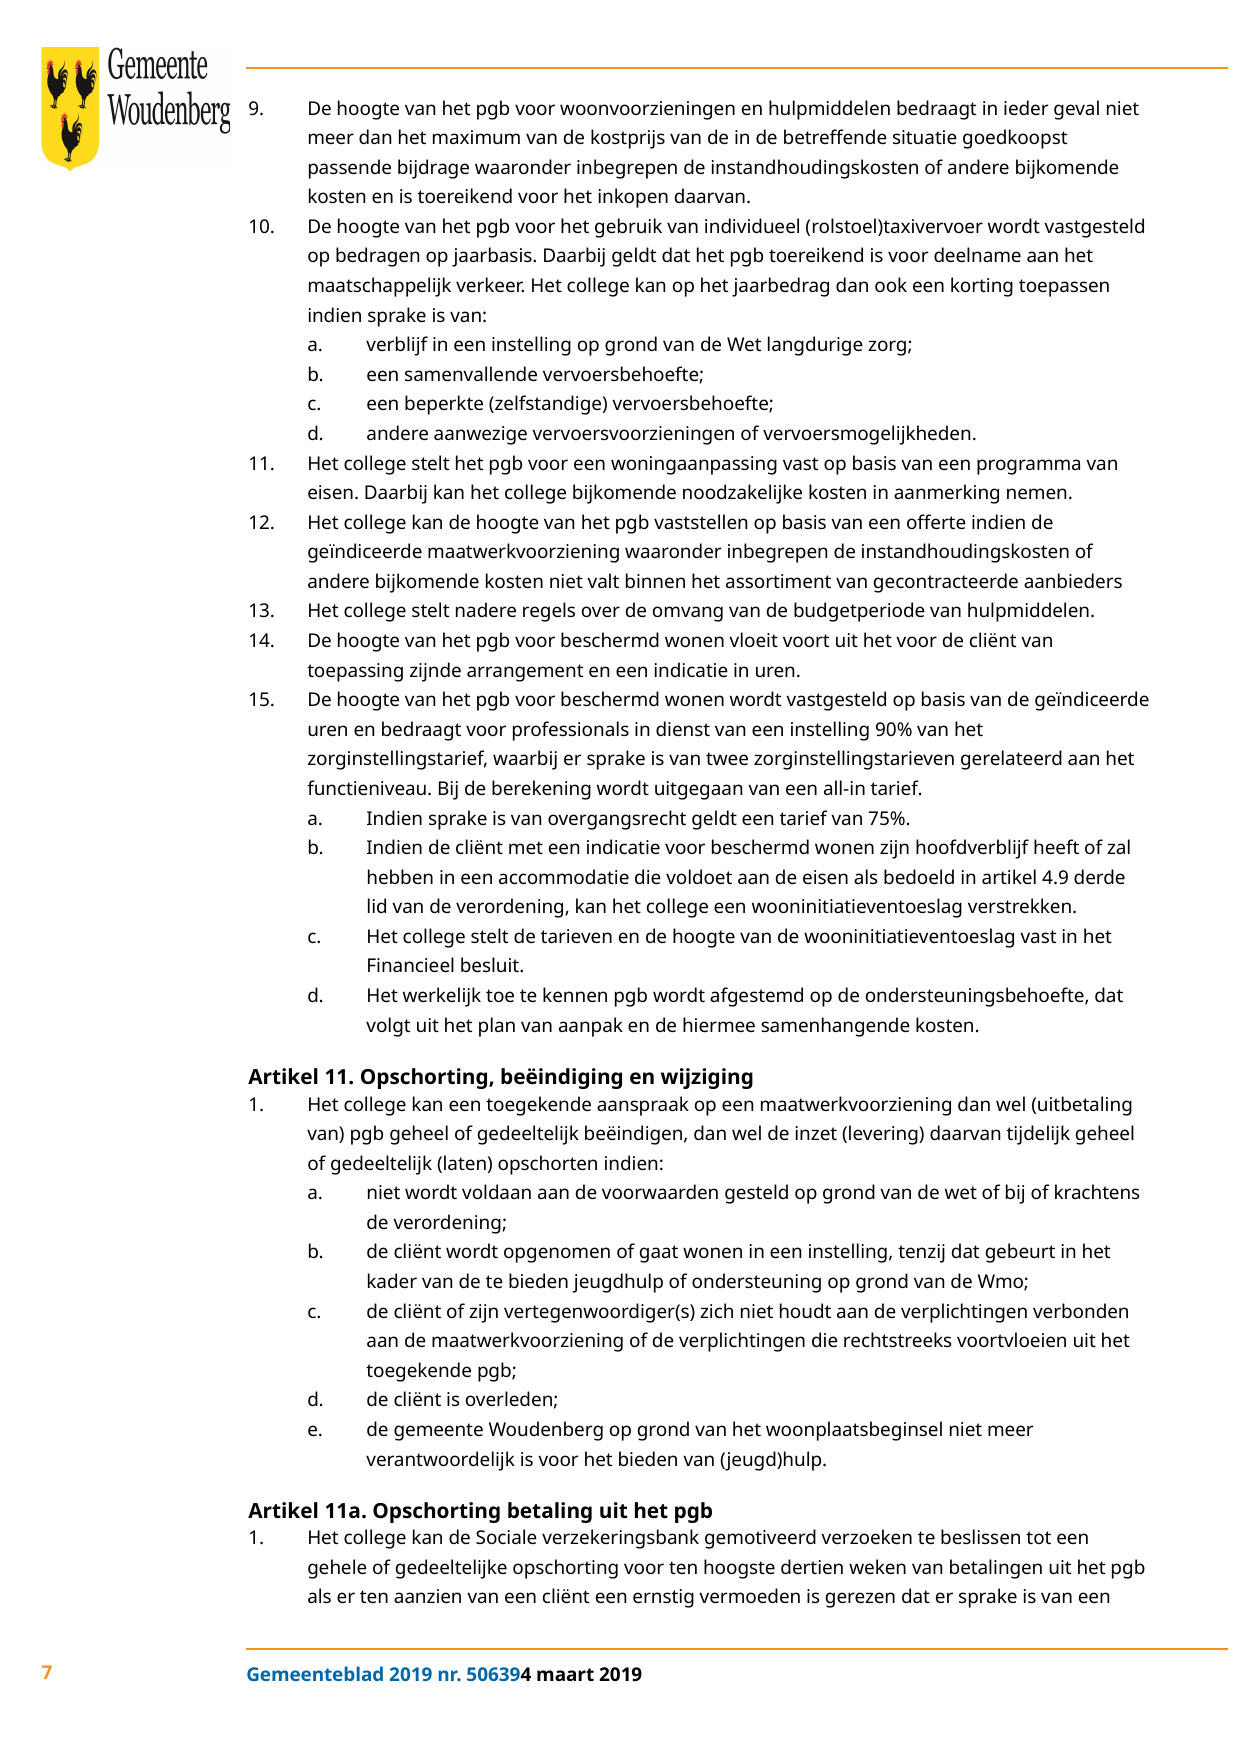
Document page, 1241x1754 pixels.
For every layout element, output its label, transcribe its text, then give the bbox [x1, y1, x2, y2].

list de gemeente Woudenberg op grond van het woonplaatsbeginsel niet meer verantwoordelijk is voor het bieden van (jeugd)hulp. [307, 1416, 1152, 1471]
list De hoogte van het pgb voor beschermd wonen vloeit voort uit het voor de cliënt van toepassing zijnde arrangement en een indicatie in uren. [248, 627, 1152, 683]
list Indien de cliënt met een indicatie voor beschermd wonen zijn hoofdverblijf heeft of zal hebben in een accommodatie die voldoet aan de eisen als bedoeld in artikel 4.9 derde lid van de verordening, kan het college een wooninitiatieventoeslag verstrekken. [307, 834, 1152, 919]
list Indien sprake is van overgangsrecht geldt een tarief van 75%. [307, 805, 1152, 831]
list Het college kan de hoogte van het pgb vaststellen op basis van een offerte indien de geïndiceerde maatwerkvoorziening waaronder inbegrepen de instandhoudingskosten of andere bijkomende kosten niet valt binnen het assortiment van gecontracteerde aanbieders [248, 509, 1152, 594]
list Het college stelt nadere regels over de omvang van de budgetperiode van hulpmiddelen. [248, 598, 1152, 623]
list een samenvallende vervoersbehoefte; [307, 361, 1152, 387]
list De hoogte van het pgb voor beschermd wonen wordt vastgesteld op basis van de geïndiceerde uren en bedraagt voor professionals in dienst van een instelling 90% van het zorginstellingstarief, waarbij er sprake is van twee zorginstellingstarieven gerelateerd aan het functieniveau. Bij de berekening wordt uitgegaan van een all-in tarief. [248, 686, 1152, 801]
list verblijf in een instelling op grond van de Wet langdurige zorg; [307, 331, 1152, 357]
list Het college kan een toegekende aanspraak op een maatwerkvoorziening dan wel (uitbetaling van) pgb geheel of gedeeltelijk beëindigen, dan wel de inzet (levering) daarvan tijdelijk geheel of gedeeltelijk (laten) opschorten indien: [248, 1091, 1152, 1176]
list Het college kan de Sociale verzekeringsbank gemotiveerd verzoeken te beslissen tot een gehele of gedeeltelijke opschorting voor ten hoogste dertien weken van betalingen uit het pgb als er ten aanzien van een cliënt een ernstig vermoeden is gerezen dat er sprake is van een [248, 1524, 1152, 1609]
list Het college stelt de tarieven en de hoogte van de wooninitiatieventoeslag vast in het Financieel besluit. [307, 923, 1152, 978]
picture [41, 47, 231, 172]
list Het werkelijk toe te kennen pgb wordt afgestemd op de ondersteuningsbehoefte, dat volgt uit het plan van aanpak en de hiermee samenhangende kosten. [307, 982, 1152, 1038]
list Het college stelt het pgb voor een woningaanpassing vast op basis van een programma van eisen. Daarbij kan het college bijkomende noodzakelijke kosten in aanmerking nemen. [248, 450, 1152, 505]
text Artikel 11a. Opschorting betaling uit het pgb [248, 1496, 1152, 1524]
list De hoogte van het pgb voor het gebruik van individueel (rolstoel)taxivervoer wordt vastgesteld op bedragen op jaarbasis. Daarbij geldt dat het pgb toereikend is voor deelname aan het maatschappelijk verkeer. Het college kan op het jaarbedrag dan ook een korting toepassen indien sprake is van: [248, 213, 1152, 328]
list de cliënt is overleden; [307, 1387, 1152, 1412]
list De hoogte van het pgb voor woonvoorzieningen en hulpmiddelen bedraagt in ieder geval niet meer dan het maximum van de kostprijs van de in de betreffende situatie goedkoopst passende bijdrage waaronder inbegrepen de instandhoudingskosten of andere bijkomende kosten en is toereikend voor het inkopen daarvan. [248, 95, 1152, 209]
list andere aanwezige vervoersvoorzieningen of vervoersmogelijkheden. [307, 420, 1152, 446]
list een beperkte (zelfstandige) vervoersbehoefte; [307, 391, 1152, 416]
list de cliënt of zijn vertegenwoordiger(s) zich niet houdt aan de verplichtingen verbonden aan de maatwerkvoorziening of de verplichtingen die rechtstreeks voortvloeien uit het toegekende pgb; [307, 1298, 1152, 1383]
list niet wordt voldaan aan de voorwaarden gesteld op grond van de wet of bij of krachtens de verordening; [307, 1179, 1152, 1235]
list de cliënt wordt opgenomen of gaat wonen in een instelling, tenzij dat gebeurt in het kader van de te bieden jeugdhulp of ondersteuning op grond van de Wmo; [307, 1239, 1152, 1294]
text Artikel 11. Opschorting, beëindiging en wijziging [248, 1062, 1152, 1091]
